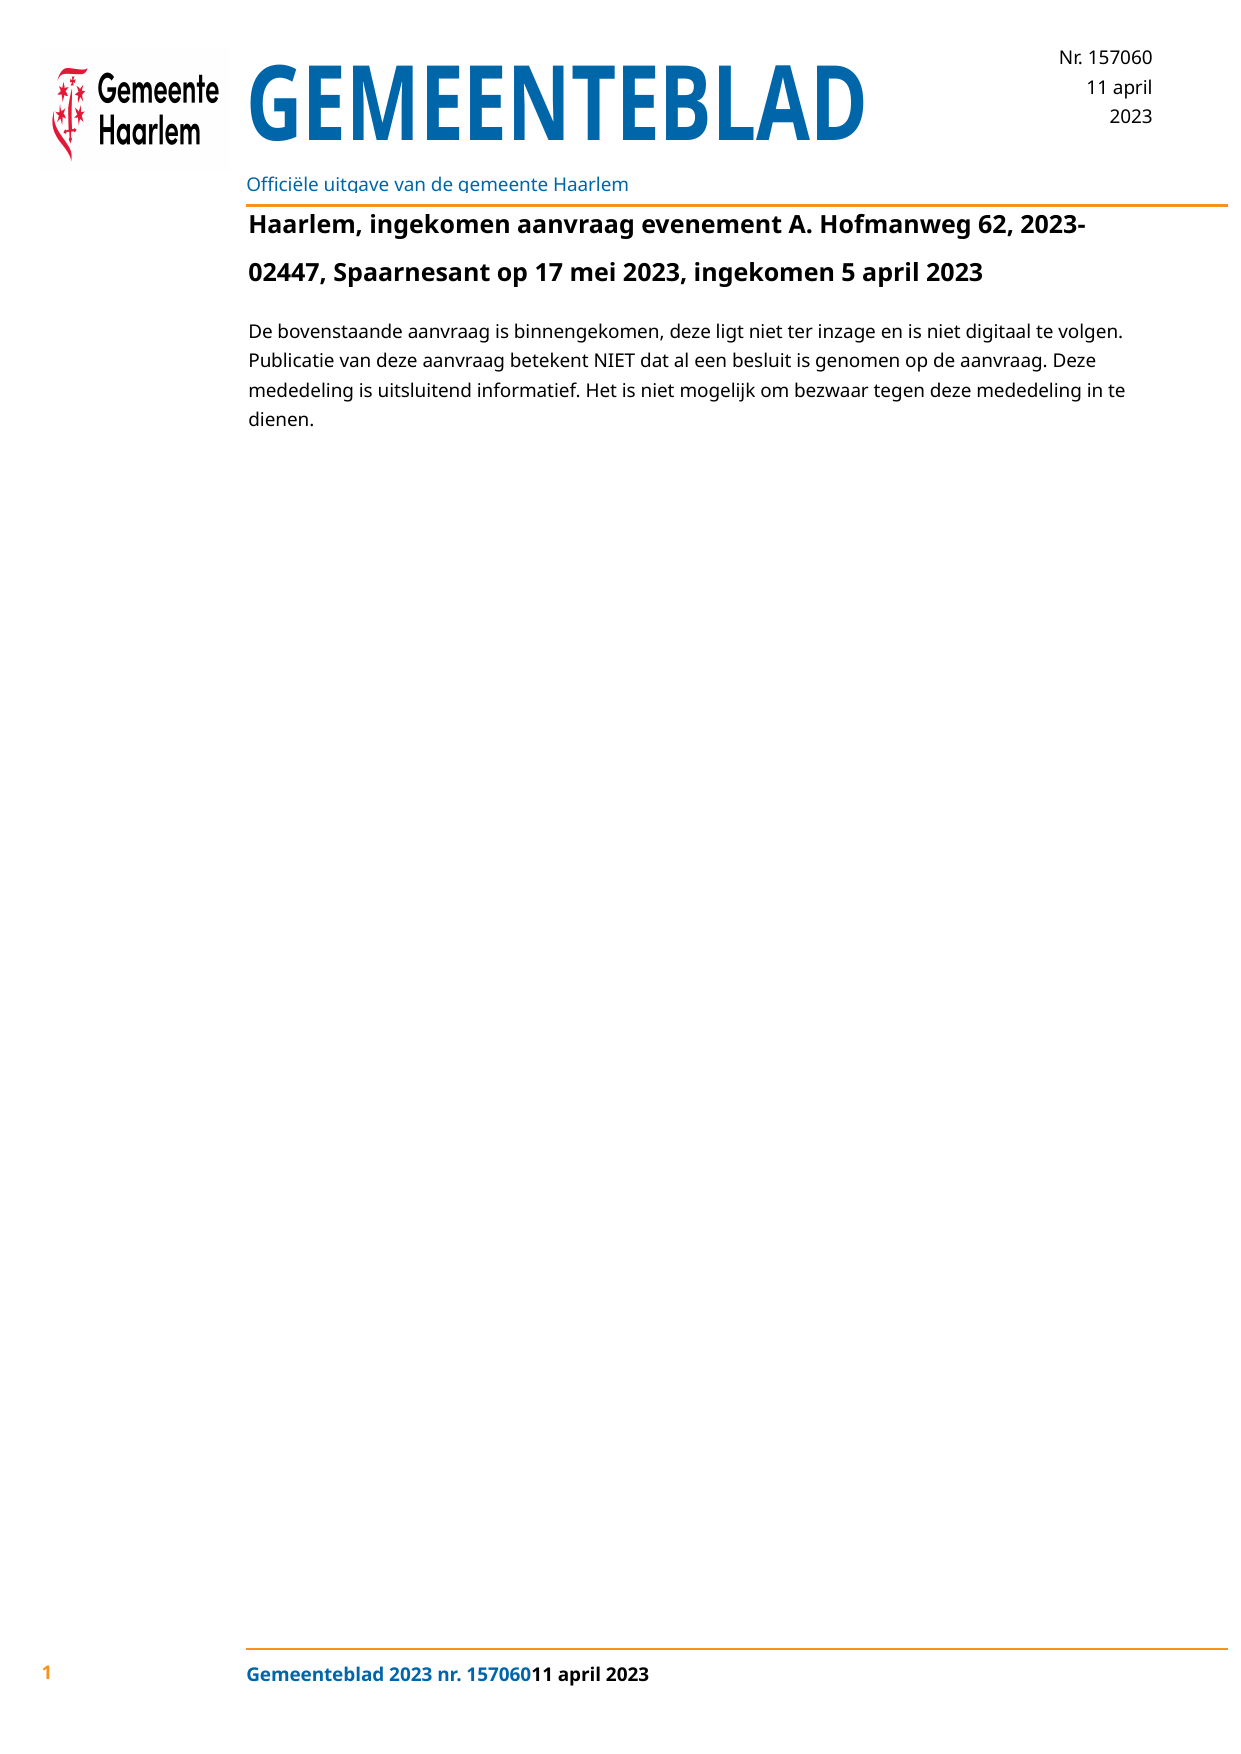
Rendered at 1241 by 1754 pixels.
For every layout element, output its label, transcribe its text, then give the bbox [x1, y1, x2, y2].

picture [41, 47, 231, 172]
text Haarlem, ingekomen aanvraag evenement A. Hofmanweg 62, 2023-02447, Spaarnesant op 17 mei 2023, ingekomen 5 april 2023 [248, 207, 1152, 288]
text De bovenstaande aanvraag is binnengekomen, deze ligt niet ter inzage en is niet digitaal te volgen. Publicatie van deze aanvraag betekent NIET dat al een besluit is genomen op de aanvraag. Deze mededeling is uitsluitend informatief. Het is niet mogelijk om bezwaar tegen deze mededeling in te dienen. [248, 318, 1152, 432]
